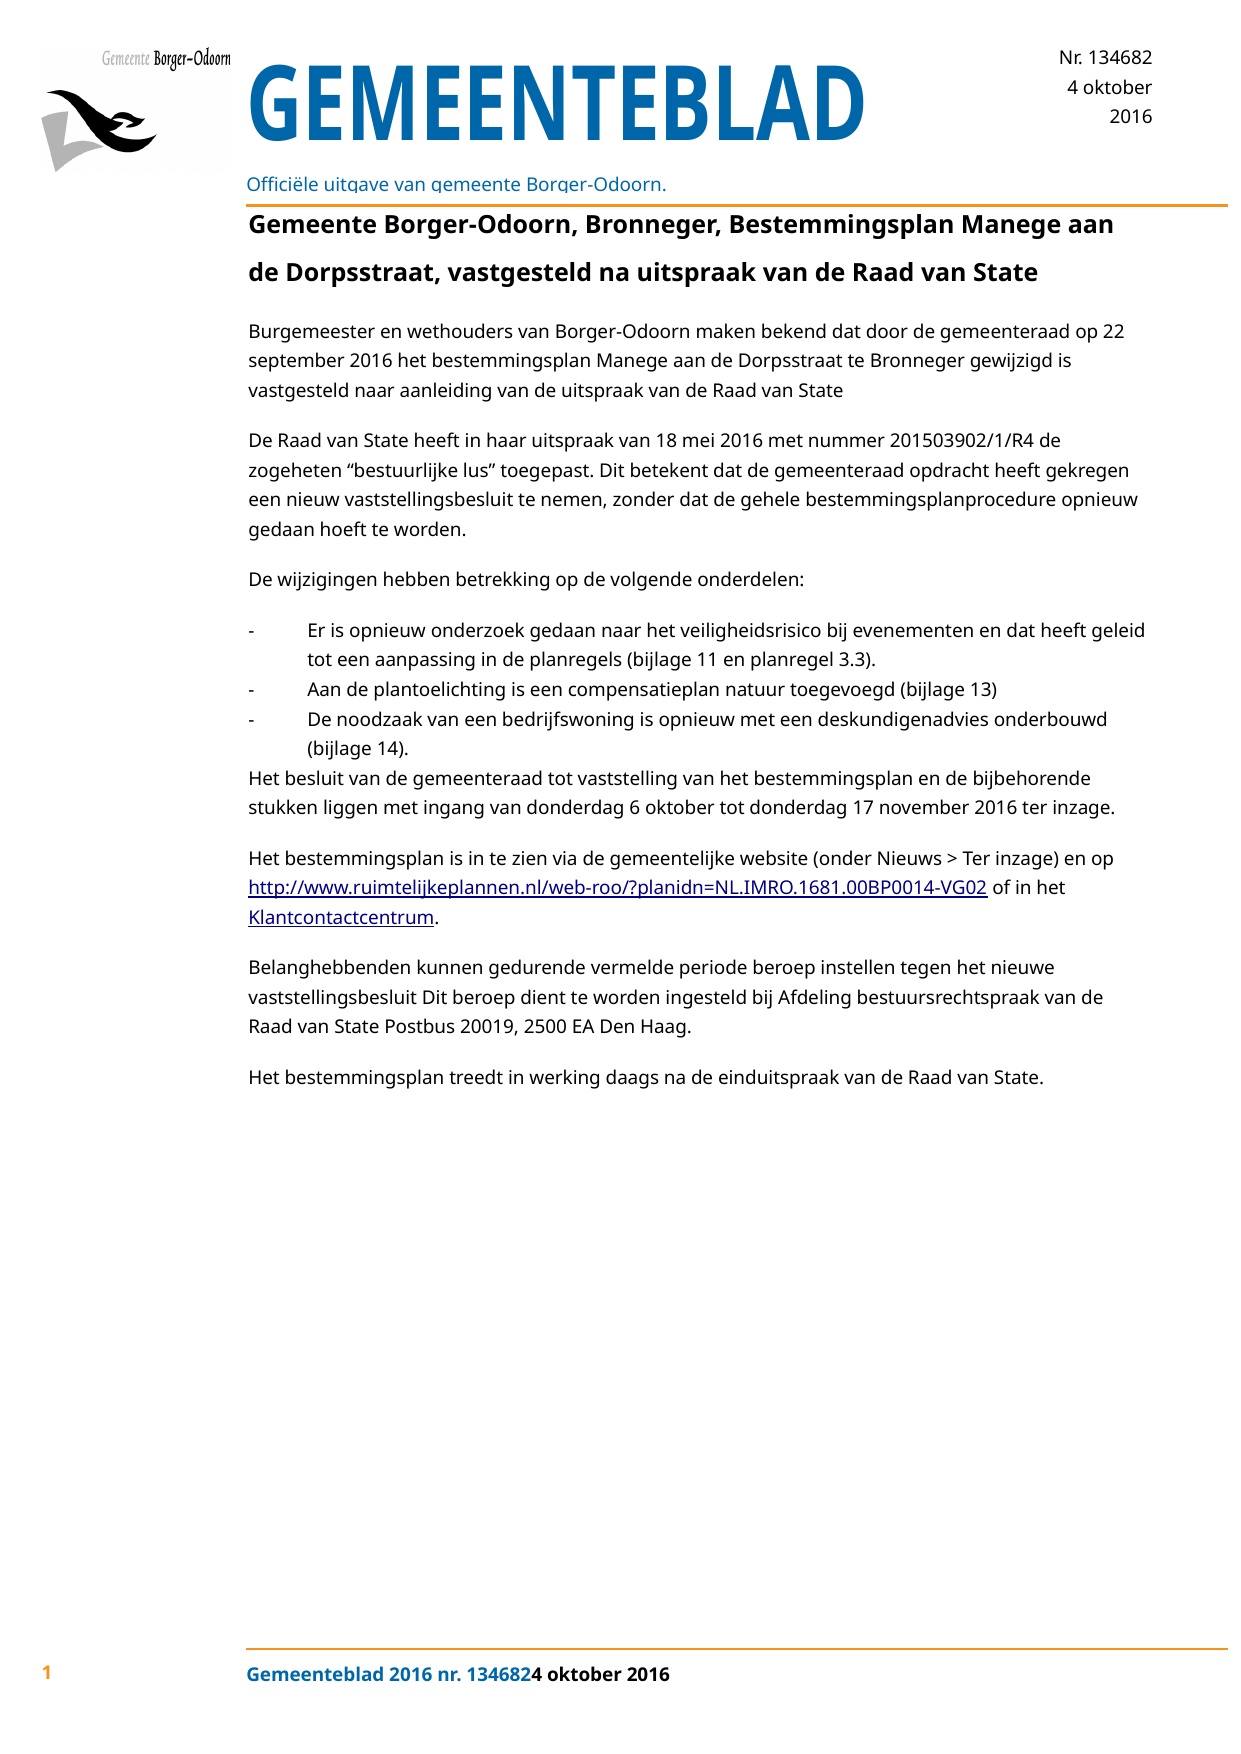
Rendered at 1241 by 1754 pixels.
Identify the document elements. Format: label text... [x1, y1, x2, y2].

text Gemeente Borger-Odoorn, Bronneger, Bestemmingsplan Manege aan de Dorpsstraat, vastgesteld na uitspraak van de Raad van State [248, 207, 1152, 288]
text Het bestemmingsplan is in te zien via de gemeentelijke website (onder Nieuws > Ter inzage) en op http://www.ruimtelijkeplannen.nl/web-roo/?planidn=NL.IMRO.1681.00BP0014-VG02 of in het Klantcontactcentrum. [248, 845, 1152, 930]
list Er is opnieuw onderzoek gedaan naar het veiligheidsrisico bij evenementen en dat heeft geleid tot een aanpassing in de planregels (bijlage 11 en planregel 3.3). [248, 617, 1152, 672]
list Aan de plantoelichting is een compensatieplan natuur toegevoegd (bijlage 13) [248, 676, 1152, 702]
text Burgemeester en wethouders van Borger-Odoorn maken bekend dat door de gemeenteraad op 22 september 2016 het bestemmingsplan Manege aan de Dorpsstraat te Bronneger gewijzigd is vastgesteld naar aanleiding van de uitspraak van de Raad van State [248, 318, 1152, 403]
text De wijzigingen hebben betrekking op de volgende onderdelen: [248, 567, 1152, 592]
text Belanghebbenden kunnen gedurende vermelde periode beroep instellen tegen het nieuwe vaststellingsbesluit Dit beroep dient te worden ingesteld bij Afdeling bestuursrechtspraak van de Raad van State Postbus 20019, 2500 EA Den Haag. [248, 954, 1152, 1039]
list De noodzaak van een bedrijfswoning is opnieuw met een deskundigenadvies onderbouwd (bijlage 14). [248, 706, 1152, 761]
text De Raad van State heeft in haar uitspraak van 18 mei 2016 met nummer 201503902/1/R4 de zogeheten “bestuurlijke lus” toegepast. Dit betekent dat de gemeenteraad opdracht heeft gekregen een nieuw vaststellingsbesluit te nemen, zonder dat de gehele bestemmingsplanprocedure opnieuw gedaan hoeft te worden. [248, 427, 1152, 542]
text Het besluit van de gemeenteraad tot vaststelling van het bestemmingsplan en de bijbehorende stukken liggen met ingang van donderdag 6 oktober tot donderdag 17 november 2016 ter inzage. [248, 765, 1152, 820]
picture [41, 47, 231, 172]
text Het bestemmingsplan treedt in werking daags na de einduitspraak van de Raad van State. [248, 1064, 1152, 1090]
